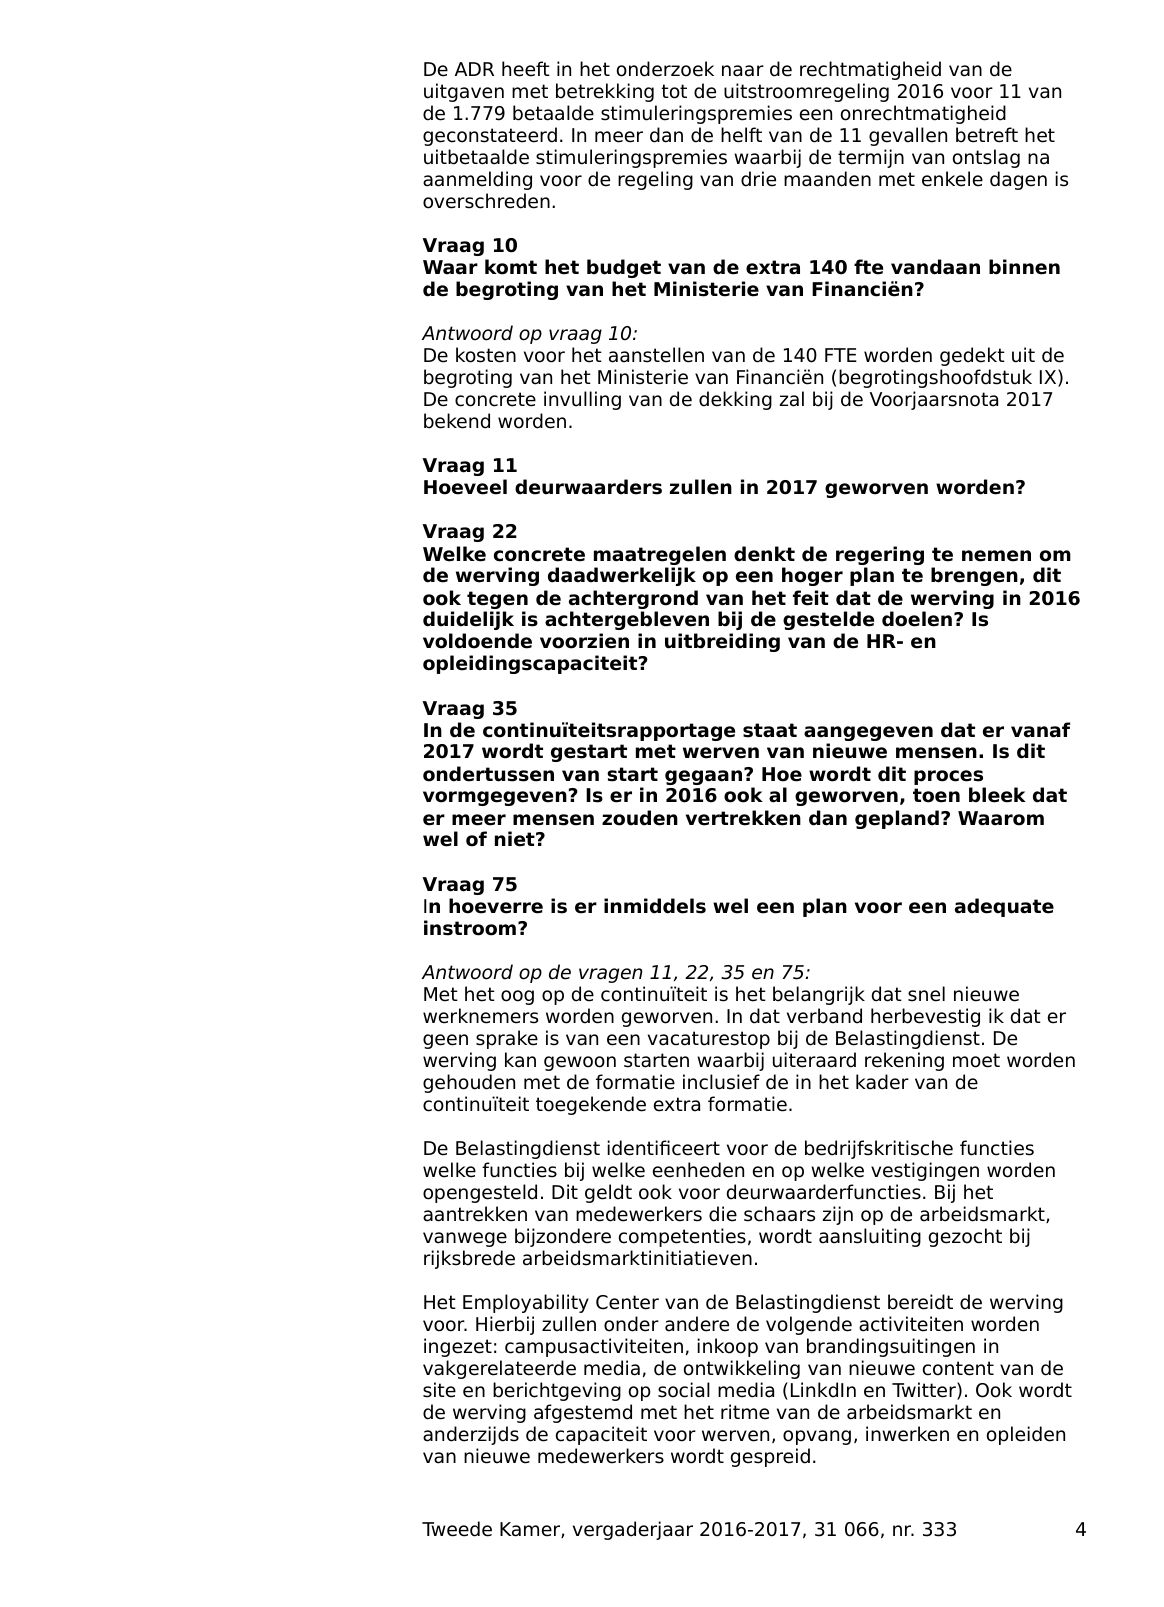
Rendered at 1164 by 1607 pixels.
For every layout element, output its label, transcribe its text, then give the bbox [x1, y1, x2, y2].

text Met het oog op de continuïteit is het belangrijk dat snel nieuwe werknemers worden geworven. In dat verband herbevestig ik dat er geen sprake is van een vacaturestop bij de Belastingdienst. De werving kan gewoon starten waarbij uiteraard rekening moet worden gehouden met de formatie inclusief de in het kader van de continuïteit toegekende extra formatie. [422, 984, 1087, 1116]
text Antwoord op vraag 10: [422, 323, 1087, 345]
text De ADR heeft in het onderzoek naar de rechtmatigheid van de uitgaven met betrekking tot de uitstroomregeling 2016 voor 11 van de 1.779 betaalde stimuleringspremies een onrechtmatigheid geconstateerd. In meer dan de helft van de 11 gevallen betreft het uitbetaalde stimuleringspremies waarbij de termijn van ontslag na aanmelding voor de regeling van drie maanden met enkele dagen is overschreden. [422, 59, 1087, 213]
text Het Employability Center van de Belastingdienst bereidt de werving voor. Hierbij zullen onder andere de volgende activiteiten worden ingezet: campusactiviteiten, inkoop van brandingsuitingen in vakgerelateerde media, de ontwikkeling van nieuwe content van de site en berichtgeving op social media (LinkdIn en Twitter). Ook wordt de werving afgestemd met het ritme van de arbeidsmarkt en anderzijds de capaciteit voor werven, opvang, inwerken en opleiden van nieuwe medewerkers wordt gespreid. [422, 1292, 1087, 1468]
text De Belastingdienst identificeert voor de bedrijfskritische functies welke functies bij welke eenheden en op welke vestigingen worden opengesteld. Dit geldt ook voor deurwaarderfuncties. Bij het aantrekken van medewerkers die schaars zijn op de arbeidsmarkt, vanwege bijzondere competenties, wordt aansluiting gezocht bij rijksbrede arbeidsmarktinitiatieven. [422, 1138, 1087, 1269]
text Welke concrete maatregelen denkt de regering te nemen om de werving daadwerkelijk op een hoger plan te brengen, dit ook tegen de achtergrond van het feit dat de werving in 2016 duidelijk is achtergebleven bij de gestelde doelen? Is voldoende voorzien in uitbreiding van de HR- en opleidingscapaciteit? [422, 543, 1087, 675]
text Hoeveel deurwaarders zullen in 2017 geworven worden? [422, 477, 1087, 499]
text Vraag 75 [422, 873, 1087, 896]
text Vraag 22 [422, 521, 1087, 543]
text De kosten voor het aanstellen van de 140 FTE worden gedekt uit de begroting van het Ministerie van Financiën (begrotingshoofdstuk IX). De concrete invulling van de dekking zal bij de Voorjaarsnota 2017 bekend worden. [422, 345, 1087, 433]
text Waar komt het budget van de extra 140 fte vandaan binnen de begroting van het Ministerie van Financiën? [422, 257, 1087, 301]
text Antwoord op de vragen 11, 22, 35 en 75: [422, 962, 1087, 984]
text Vraag 10 [422, 235, 1087, 257]
text In de continuïteitsrapportage staat aangegeven dat er vanaf 2017 wordt gestart met werven van nieuwe mensen. Is dit ondertussen van start gegaan? Hoe wordt dit proces vormgegeven? Is er in 2016 ook al geworven, toen bleek dat er meer mensen zouden vertrekken dan gepland? Waarom wel of niet? [422, 719, 1087, 851]
text In hoeverre is er inmiddels wel een plan voor een adequate instroom? [422, 896, 1087, 939]
text Vraag 11 [422, 455, 1087, 477]
text Vraag 35 [422, 697, 1087, 719]
